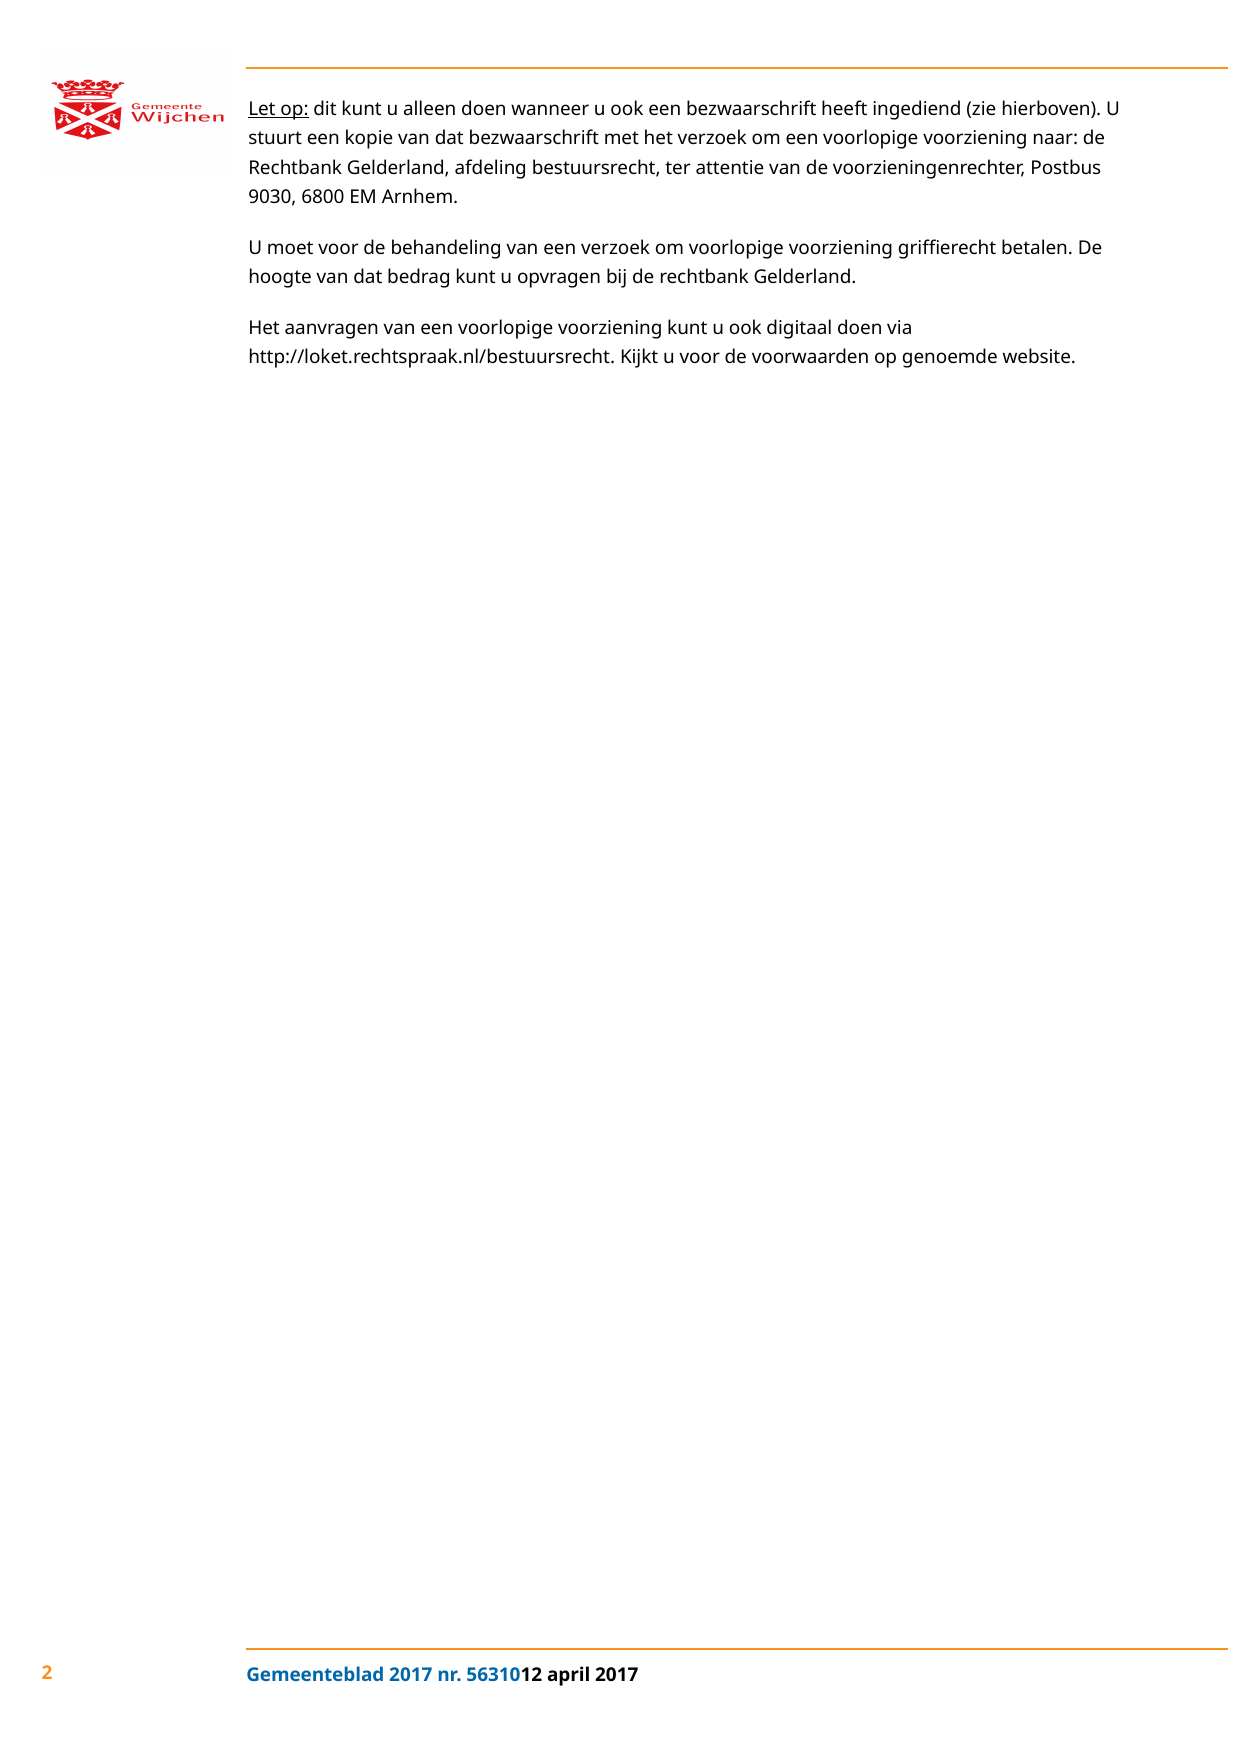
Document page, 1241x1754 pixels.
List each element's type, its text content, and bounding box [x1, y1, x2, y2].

text U moet voor de behandeling van een verzoek om voorlopige voorziening griffierecht betalen. De hoogte van dat bedrag kunt u opvragen bij de rechtbank Gelderland. [248, 234, 1152, 289]
text Let op: dit kunt u alleen doen wanneer u ook een bezwaarschrift heeft ingediend (zie hierboven). U stuurt een kopie van dat bezwaarschrift met het verzoek om een voorlopige voorziening naar: de Rechtbank Gelderland, afdeling bestuursrecht, ter attentie van de voorzieningenrechter, Postbus 9030, 6800 EM Arnhem. [248, 95, 1152, 209]
text Het aanvragen van een voorlopige voorziening kunt u ook digitaal doen via http://loket.rechtspraak.nl/bestuursrecht. Kijkt u voor de voorwaarden op genoemde website. [248, 314, 1152, 369]
picture [41, 47, 231, 172]
